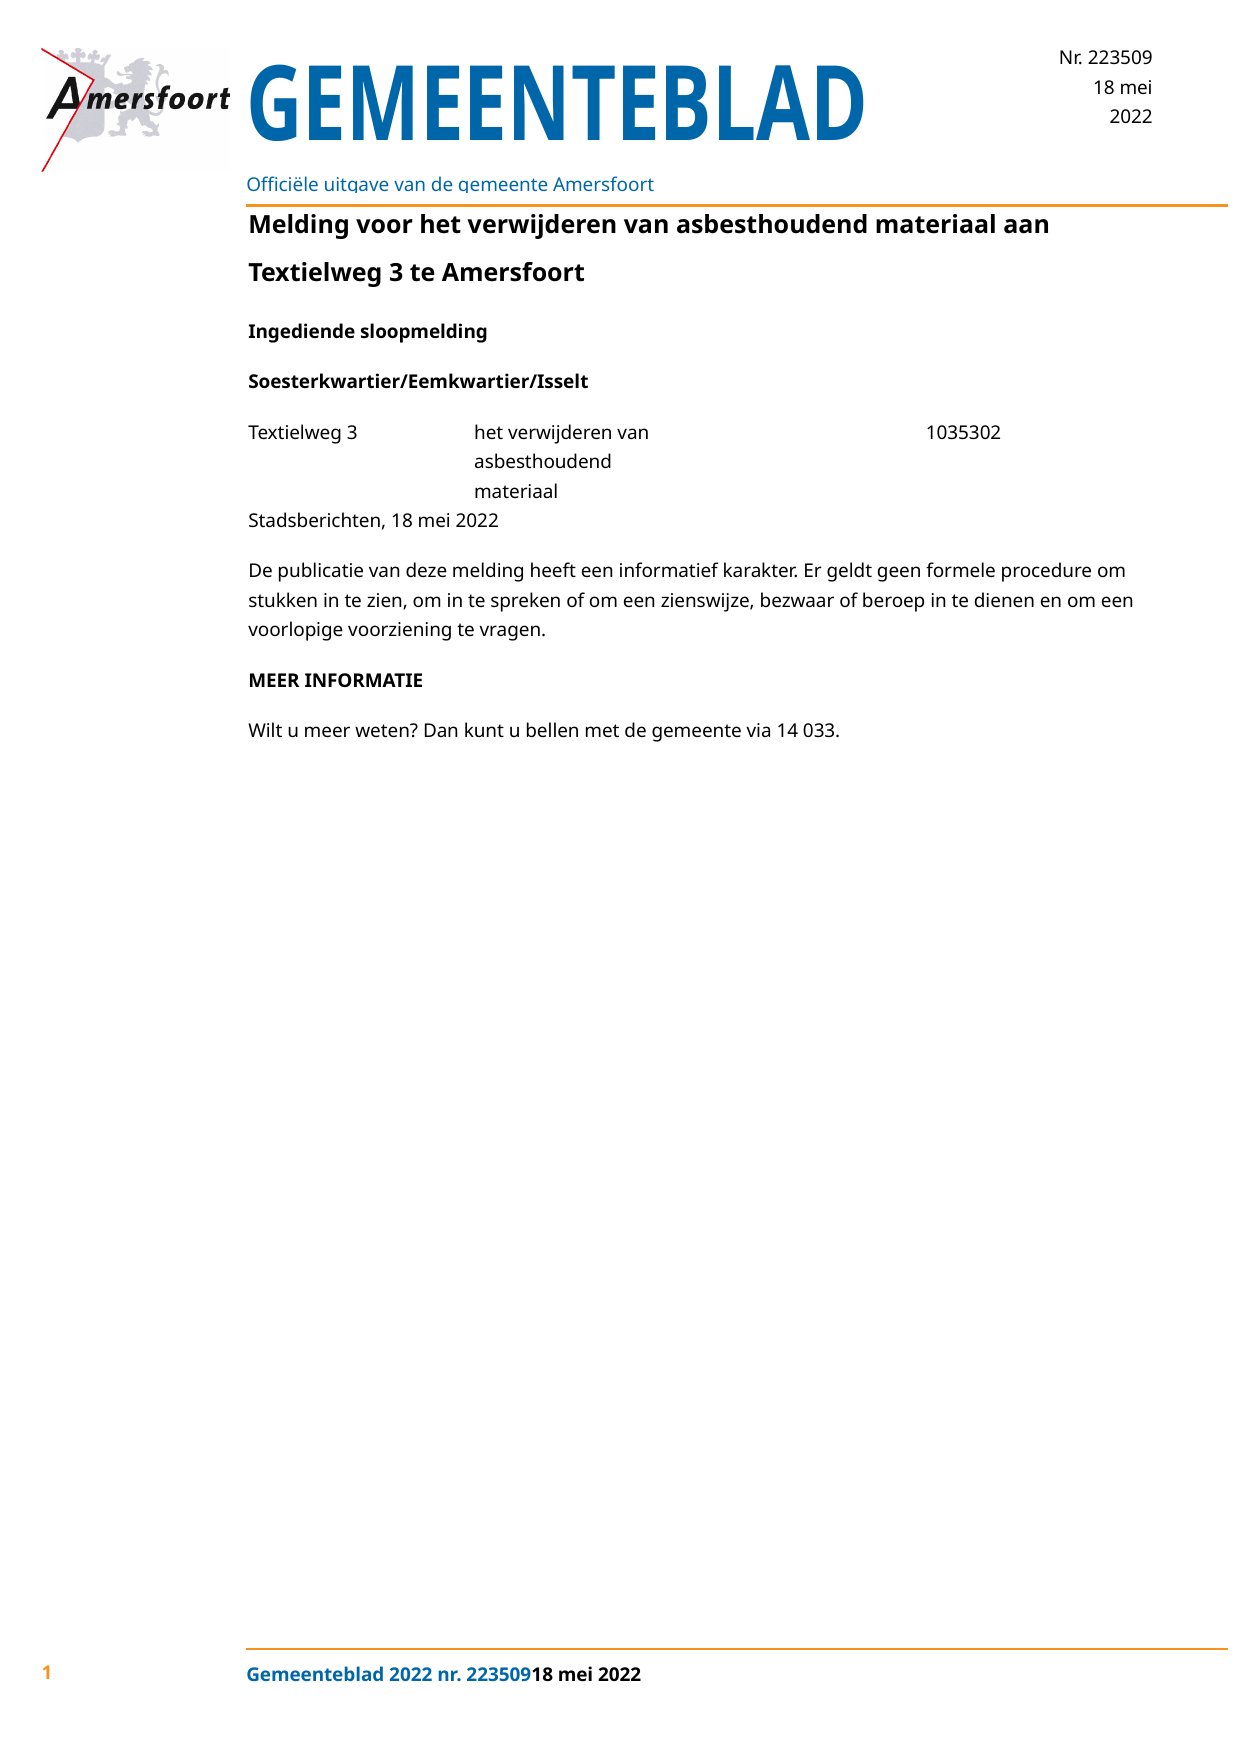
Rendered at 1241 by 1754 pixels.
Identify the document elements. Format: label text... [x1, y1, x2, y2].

table_header Textielweg 3 [248, 419, 474, 504]
text De publicatie van deze melding heeft een informatief karakter. Er geldt geen formele procedure om stukken in te zien, om in te spreken of om een zienswijze, bezwaar of beroep in te dienen en om een voorlopige voorziening te vragen. [248, 557, 1152, 642]
table_header [700, 419, 926, 504]
text Ingediende sloopmelding [248, 318, 1152, 344]
table_header 1035302 [926, 419, 1152, 504]
picture [41, 47, 231, 172]
text Wilt u meer weten? Dan kunt u bellen met de gemeente via 14 033. [248, 717, 1152, 743]
table_header het verwijderen van asbesthoudend materiaal [474, 419, 700, 504]
text Melding voor het verwijderen van asbesthoudend materiaal aan Textielweg 3 te Amersfoort [248, 207, 1152, 288]
text Stadsberichten, 18 mei 2022 [248, 507, 1152, 533]
text MEER INFORMATIE [248, 667, 1152, 693]
text Soesterkwartier/Eemkwartier/Isselt [248, 368, 1152, 394]
